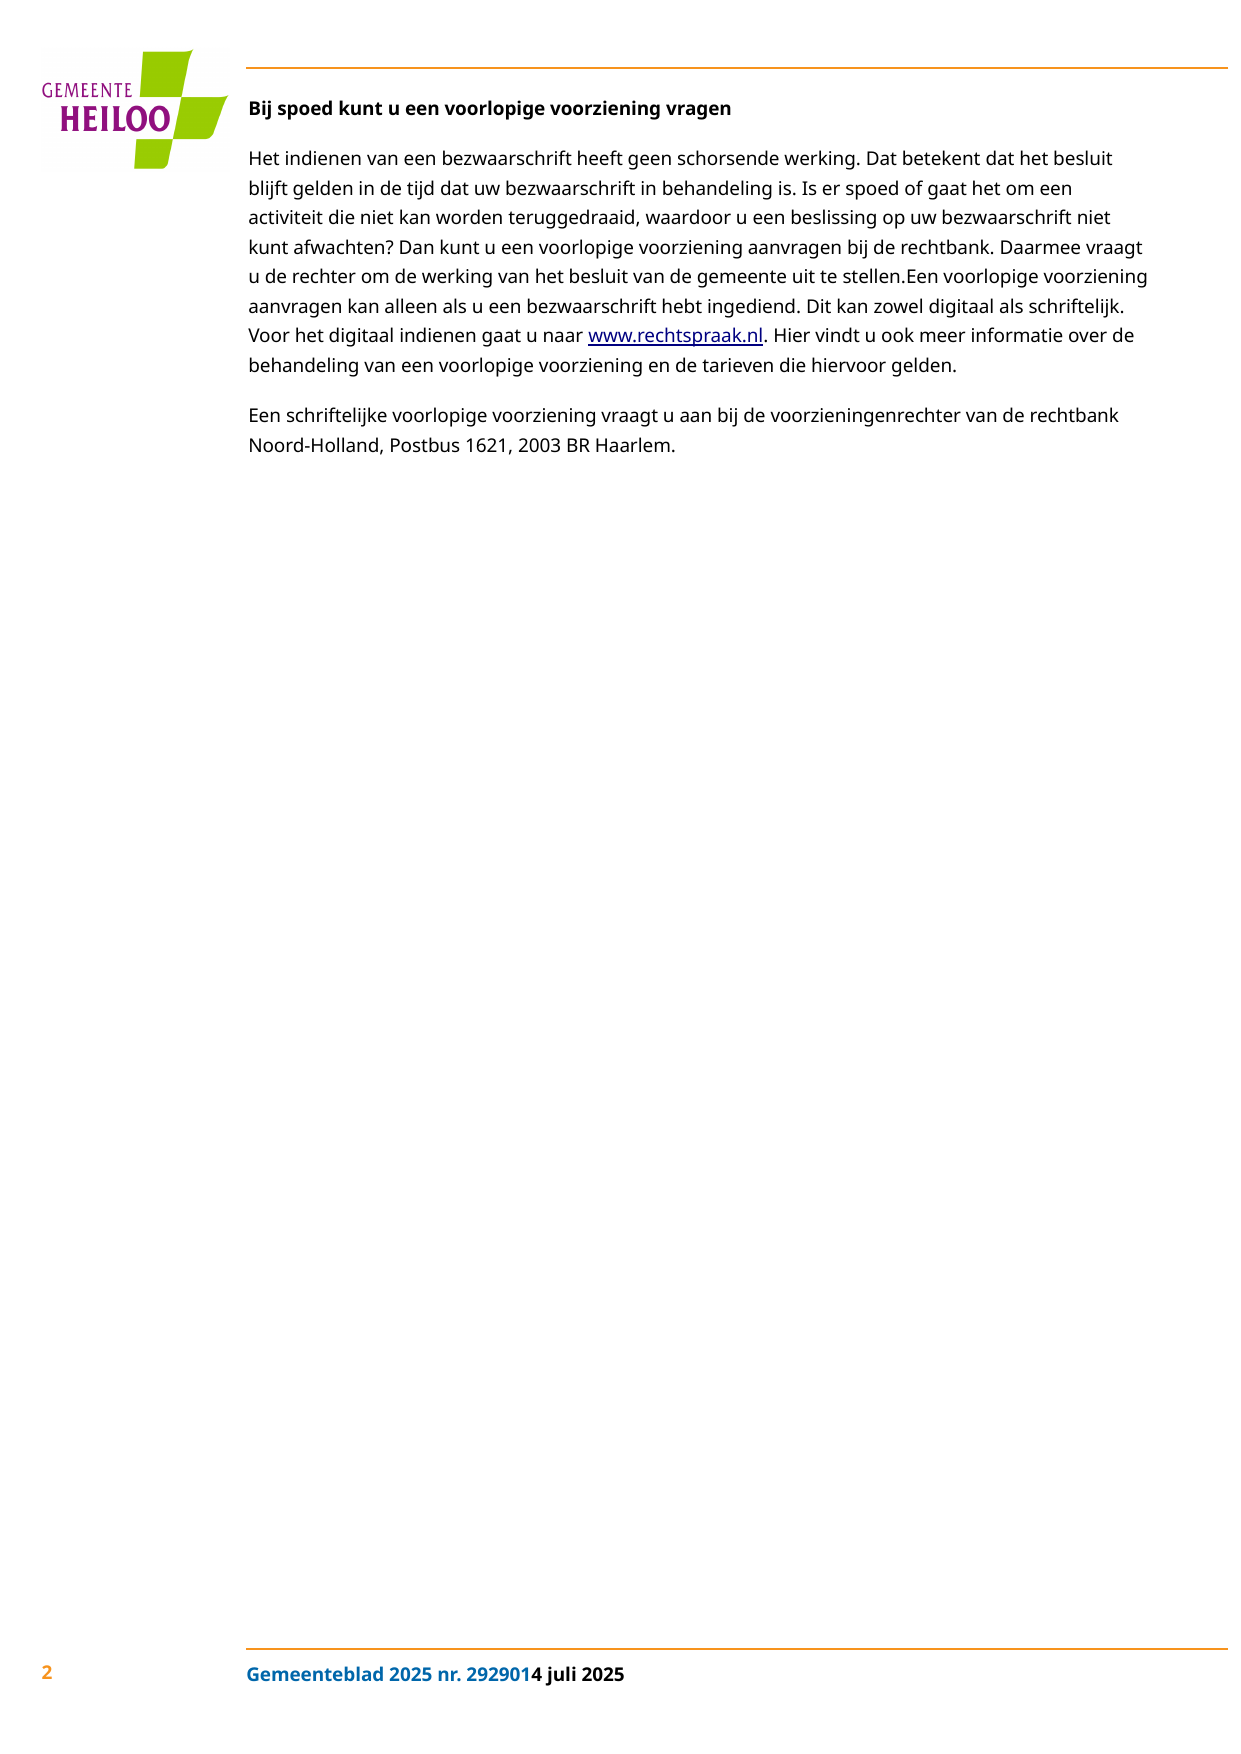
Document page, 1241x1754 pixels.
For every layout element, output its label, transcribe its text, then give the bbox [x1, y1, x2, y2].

text Het indienen van een bezwaarschrift heeft geen schorsende werking. Dat betekent dat het besluit blijft gelden in de tijd dat uw bezwaarschrift in behandeling is. Is er spoed of gaat het om een activiteit die niet kan worden teruggedraaid, waardoor u een beslissing op uw bezwaarschrift niet kunt afwachten? Dan kunt u een voorlopige voorziening aanvragen bij de rechtbank. Daarmee vraagt u de rechter om de werking van het besluit van de gemeente uit te stellen.Een voorlopige voorziening aanvragen kan alleen als u een bezwaarschrift hebt ingediend. Dit kan zowel digitaal als schriftelijk. Voor het digitaal indienen gaat u naar www.rechtspraak.nl. Hier vindt u ook meer informatie over de behandeling van een voorlopige voorziening en de tarieven die hiervoor gelden. [248, 145, 1152, 378]
text Bij spoed kunt u een voorlopige voorziening vragen [248, 95, 1152, 121]
text Een schriftelijke voorlopige voorziening vraagt u aan bij de voorzieningenrechter van de rechtbank Noord-Holland, Postbus 1621, 2003 BR Haarlem. [248, 403, 1152, 458]
picture [41, 47, 231, 172]
